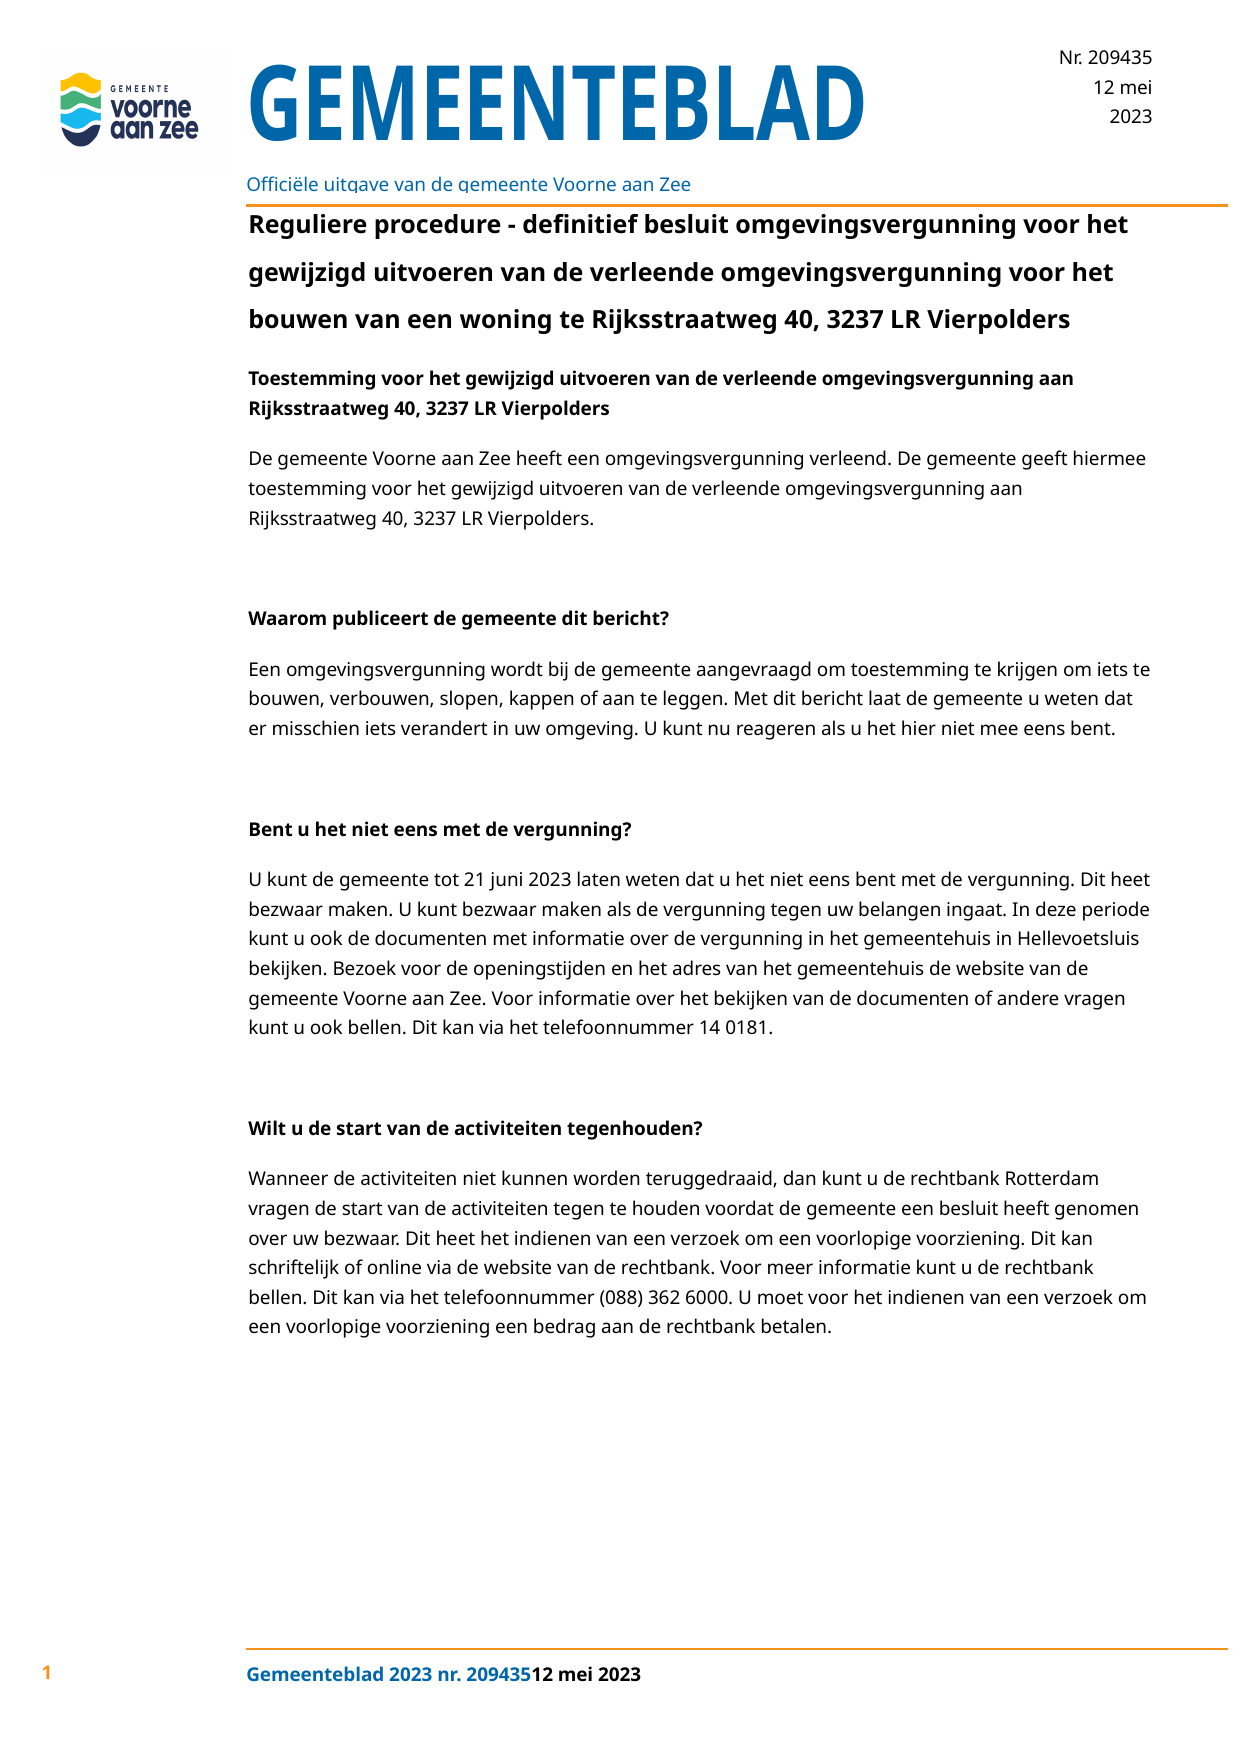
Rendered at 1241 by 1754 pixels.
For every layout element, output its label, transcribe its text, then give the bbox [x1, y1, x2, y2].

text Toestemming voor het gewijzigd uitvoeren van de verleende omgevingsvergunning aan Rijksstraatweg 40, 3237 LR Vierpolders [248, 366, 1152, 421]
text Waarom publiceert de gemeente dit bericht? [248, 606, 1152, 631]
text Wanneer de activiteiten niet kunnen worden teruggedraaid, dan kunt u de rechtbank Rotterdam vragen de start van de activiteiten tegen te houden voordat de gemeente een besluit heeft genomen over uw bezwaar. Dit heet het indienen van een verzoek om een voorlopige voorziening. Dit kan schriftelijk of online via de website van de rechtbank. Voor meer informatie kunt u de rechtbank bellen. Dit kan via het telefoonnummer (088) 362 6000. U moet voor het indienen van een verzoek om een voorlopige voorziening een bedrag aan de rechtbank betalen. [248, 1166, 1152, 1339]
text Bent u het niet eens met de vergunning? [248, 816, 1152, 842]
picture [41, 47, 231, 172]
text De gemeente Voorne aan Zee heeft een omgevingsvergunning verleend. De gemeente geeft hiermee toestemming voor het gewijzigd uitvoeren van de verleende omgevingsvergunning aan Rijksstraatweg 40, 3237 LR Vierpolders. [248, 446, 1152, 530]
text Een omgevingsvergunning wordt bij de gemeente aangevraagd om toestemming te krijgen om iets te bouwen, verbouwen, slopen, kappen of aan te leggen. Met dit bericht laat de gemeente u weten dat er misschien iets verandert in uw omgeving. U kunt nu reageren als u het hier niet mee eens bent. [248, 656, 1152, 741]
text U kunt de gemeente tot 21 juni 2023 laten weten dat u het niet eens bent met de vergunning. Dit heet bezwaar maken. U kunt bezwaar maken als de vergunning tegen uw belangen ingaat. In deze periode kunt u ook de documenten met informatie over de vergunning in het gemeentehuis in Hellevoetsluis bekijken. Bezoek voor de openingstijden en het adres van het gemeentehuis de website van de gemeente Voorne aan Zee. Voor informatie over het bekijken van de documenten of andere vragen kunt u ook bellen. Dit kan via het telefoonnummer 14 0181. [248, 866, 1152, 1040]
text Reguliere procedure - definitief besluit omgevingsvergunning voor het gewijzigd uitvoeren van de verleende omgevingsvergunning voor het bouwen van een woning te Rijksstraatweg 40, 3237 LR Vierpolders [248, 207, 1152, 336]
text Wilt u de start van de activiteiten tegenhouden? [248, 1115, 1152, 1141]
